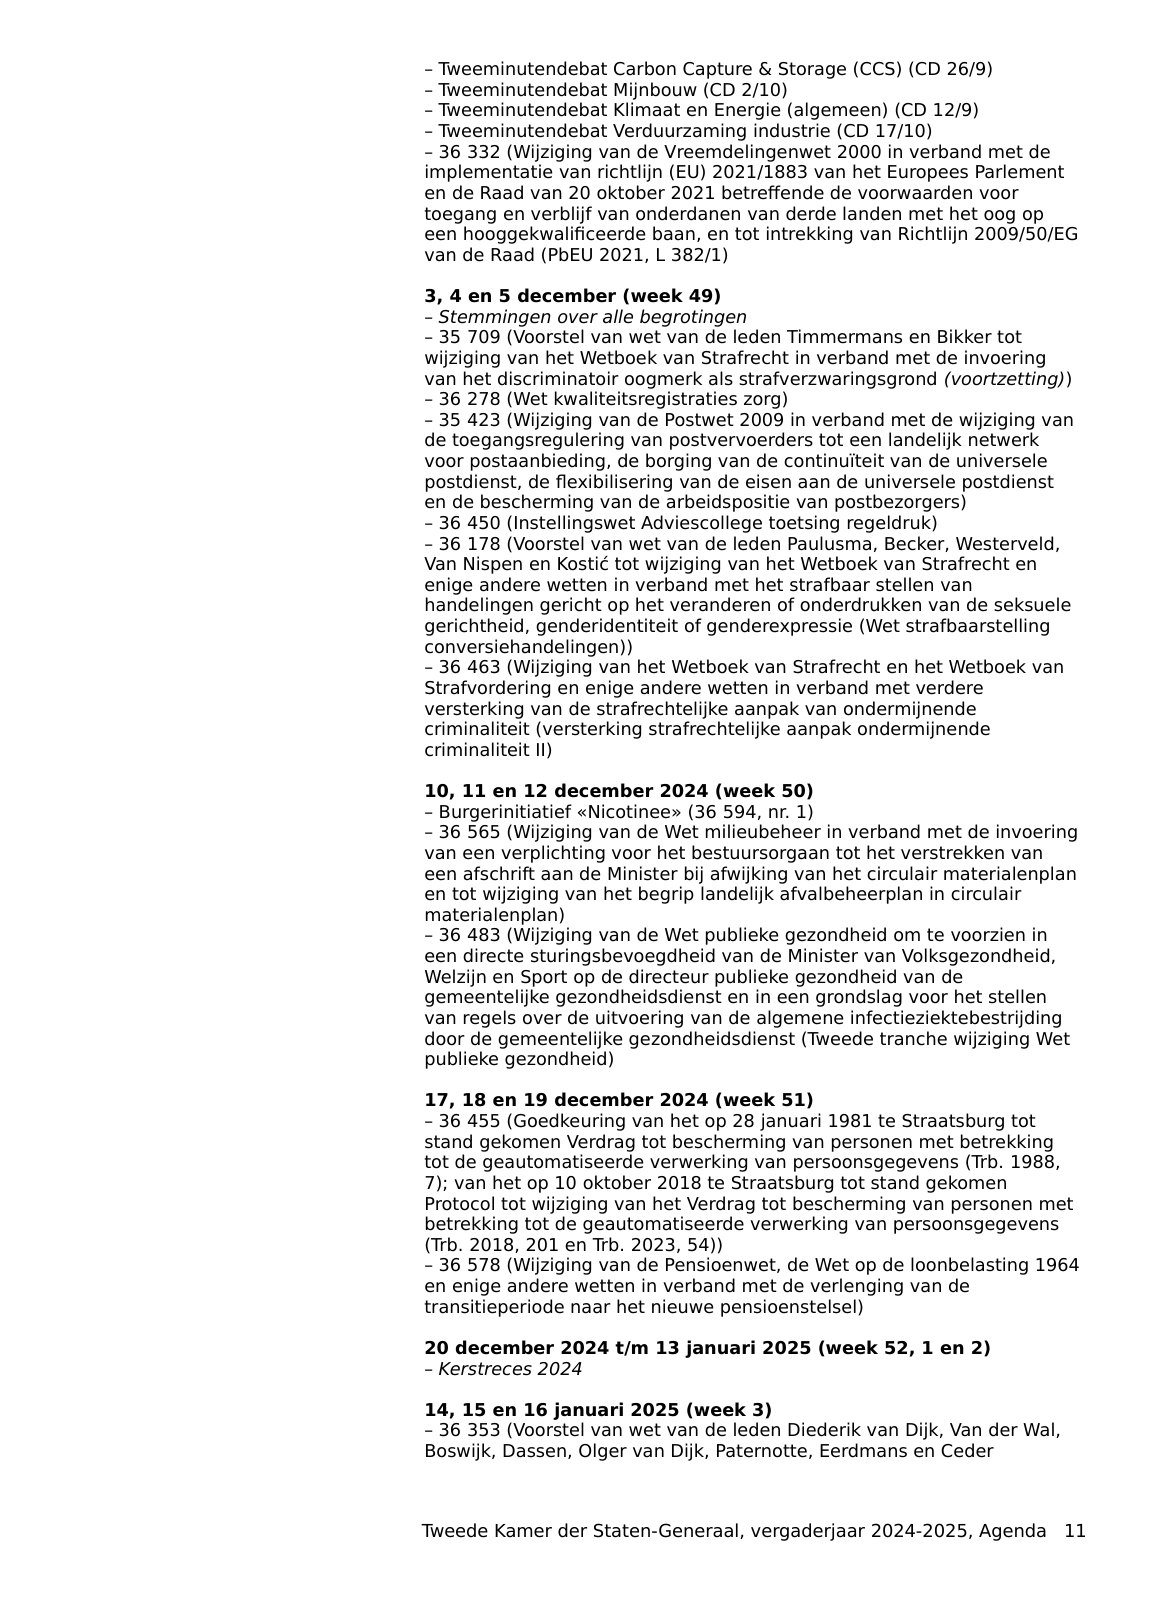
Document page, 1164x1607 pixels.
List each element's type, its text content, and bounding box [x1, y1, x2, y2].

table_cell – 36 483 (Wijziging van de Wet publieke gezondheid om te voorzien in een directe sturingsbevoegdheid van de Minister van Volksgezondheid, Welzijn en Sport op de directeur publieke gezondheid van de gemeentelijke gezondheidsdienst en in een grondslag voor het stellen van regels over de uitvoering van de algemene infectieziektebestrijding door de gemeentelijke gezondheidsdienst (Tweede tranche wijziging Wet publieke gezondheid) [418, 925, 1087, 1070]
table_cell [77, 59, 401, 80]
table_cell – 35 709 (Voorstel van wet van de leden Timmermans en Bikker tot wijziging van het Wetboek van Strafrecht in verband met de invoering van het discriminatoir oogmerk als strafverzwaringsgrond (voortzetting)) [418, 327, 1087, 389]
table_cell [401, 265, 418, 286]
table_cell [401, 1338, 418, 1358]
table_cell [401, 286, 418, 307]
table_cell [77, 1338, 401, 1358]
table_cell – Tweeminutendebat Carbon Capture & Storage (CCS) (CD 26/9) [418, 59, 1087, 80]
table_cell [418, 1070, 1087, 1090]
table_cell [77, 1090, 401, 1111]
table_cell [77, 121, 401, 142]
table_cell [77, 802, 401, 822]
table_cell [77, 1359, 401, 1379]
table_cell [77, 513, 401, 533]
table_cell [401, 100, 418, 121]
table_cell [401, 410, 418, 513]
table_cell – 36 578 (Wijziging van de Pensioenwet, de Wet op de loonbelasting 1964 en enige andere wetten in verband met de verlenging van de transitieperiode naar het nieuwe pensioenstelsel) [418, 1255, 1087, 1317]
table_cell [401, 760, 418, 781]
table_cell [77, 1255, 401, 1317]
table_cell [401, 1379, 418, 1400]
table_cell [401, 1090, 418, 1111]
table_cell [401, 1255, 418, 1317]
table_cell [401, 389, 418, 410]
table_cell [77, 1400, 401, 1420]
table_cell – 36 353 (Voorstel van wet van de leden Diederik van Dijk, Van der Wal, Boswijk, Dassen, Olger van Dijk, Paternotte, Eerdmans en Ceder [418, 1420, 1087, 1462]
table_cell [77, 822, 401, 925]
table_cell [401, 534, 418, 657]
table_cell [401, 781, 418, 802]
table_cell [401, 925, 418, 1070]
table_cell 3, 4 en 5 december (week 49) [418, 286, 1087, 307]
table_cell [77, 925, 401, 1070]
table_cell – 36 450 (Instellingswet Adviescollege toetsing regeldruk) [418, 513, 1087, 533]
table_cell – 36 455 (Goedkeuring van het op 28 januari 1981 te Straatsburg tot stand gekomen Verdrag tot bescherming van personen met betrekking tot de geautomatiseerde verwerking van persoonsgegevens (Trb. 1988, 7); van het op 10 oktober 2018 te Straatsburg tot stand gekomen Protocol tot wijziging van het Verdrag tot bescherming van personen met betrekking tot de geautomatiseerde verwerking van persoonsgegevens (Trb. 2018, 201 en Trb. 2023, 54)) [418, 1111, 1087, 1255]
table_cell [77, 286, 401, 307]
table_cell [77, 760, 401, 781]
table_cell – 35 423 (Wijziging van de Postwet 2009 in verband met de wijziging van de toegangsregulering van postvervoerders tot een landelijk netwerk voor postaanbieding, de borging van de continuïteit van de universele postdienst, de flexibilisering van de eisen aan de universele postdienst en de bescherming van de arbeidspositie van postbezorgers) [418, 410, 1087, 513]
table_cell [77, 80, 401, 100]
table_cell [401, 80, 418, 100]
table_cell [77, 657, 401, 760]
table_cell – Tweeminutendebat Verduurzaming industrie (CD 17/10) [418, 121, 1087, 142]
table_cell [401, 1070, 418, 1090]
table_cell [401, 59, 418, 80]
table_cell [77, 389, 401, 410]
table_cell – 36 463 (Wijziging van het Wetboek van Strafrecht en het Wetboek van Strafvordering en enige andere wetten in verband met verdere versterking van de strafrechtelijke aanpak van ondermijnende criminaliteit (versterking strafrechtelijke aanpak ondermijnende criminaliteit II) [418, 657, 1087, 760]
table_cell – 36 332 (Wijziging van de Vreemdelingenwet 2000 in verband met de implementatie van richtlijn (EU) 2021/1883 van het Europees Parlement en de Raad van 20 oktober 2021 betreffende de voorwaarden voor toegang en verblijf van onderdanen van derde landen met het oog op een hooggekwalificeerde baan, en tot intrekking van Richtlijn 2009/50/EG van de Raad (PbEU 2021, L 382/1) [418, 142, 1087, 265]
table_cell [77, 1070, 401, 1090]
table_cell [401, 307, 418, 327]
table_cell 17, 18 en 19 december 2024 (week 51) [418, 1090, 1087, 1111]
table_cell [401, 327, 418, 389]
table_cell – 36 278 (Wet kwaliteitsregistraties zorg) [418, 389, 1087, 410]
table_cell [401, 822, 418, 925]
table_cell [401, 1400, 418, 1420]
table_cell [77, 1379, 401, 1400]
table_cell [401, 1359, 418, 1379]
table_cell 20 december 2024 t/m 13 januari 2025 (week 52, 1 en 2) [418, 1338, 1087, 1358]
table_cell [401, 802, 418, 822]
table_cell [401, 657, 418, 760]
table_cell [77, 1420, 401, 1462]
table_cell [401, 513, 418, 533]
table_cell [401, 1111, 418, 1255]
table_cell [77, 1111, 401, 1255]
table_cell [418, 1379, 1087, 1400]
table_cell [77, 100, 401, 121]
table_cell [77, 265, 401, 286]
table_cell 14, 15 en 16 januari 2025 (week 3) [418, 1400, 1087, 1420]
table_cell [401, 1317, 418, 1338]
table_cell [77, 534, 401, 657]
table_cell [77, 142, 401, 265]
table_cell – Kerstreces 2024 [418, 1359, 1087, 1379]
table_cell [77, 410, 401, 513]
table_cell [418, 1317, 1087, 1338]
table_cell [401, 142, 418, 265]
table_cell [418, 760, 1087, 781]
table_cell – Stemmingen over alle begrotingen [418, 307, 1087, 327]
table_cell [77, 307, 401, 327]
table_cell [418, 265, 1087, 286]
table_cell [77, 781, 401, 802]
table_cell 10, 11 en 12 december 2024 (week 50) [418, 781, 1087, 802]
table_cell – 36 178 (Voorstel van wet van de leden Paulusma, Becker, Westerveld, Van Nispen en Kostić tot wijziging van het Wetboek van Strafrecht en enige andere wetten in verband met het strafbaar stellen van handelingen gericht op het veranderen of onderdrukken van de seksuele gerichtheid, genderidentiteit of genderexpressie (Wet strafbaarstelling conversiehandelingen)) [418, 534, 1087, 657]
table_cell [77, 1317, 401, 1338]
table_cell – 36 565 (Wijziging van de Wet milieubeheer in verband met de invoering van een verplichting voor het bestuursorgaan tot het verstrekken van een afschrift aan de Minister bij afwijking van het circulair materialenplan en tot wijziging van het begrip landelijk afvalbeheerplan in circulair materialenplan) [418, 822, 1087, 925]
table_cell [401, 1420, 418, 1462]
table_cell – Tweeminutendebat Mijnbouw (CD 2/10) [418, 80, 1087, 100]
table_cell [77, 327, 401, 389]
table_cell – Burgerinitiatief «Nicotinee» (36 594, nr. 1) [418, 802, 1087, 822]
table_cell [401, 121, 418, 142]
table_cell – Tweeminutendebat Klimaat en Energie (algemeen) (CD 12/9) [418, 100, 1087, 121]
